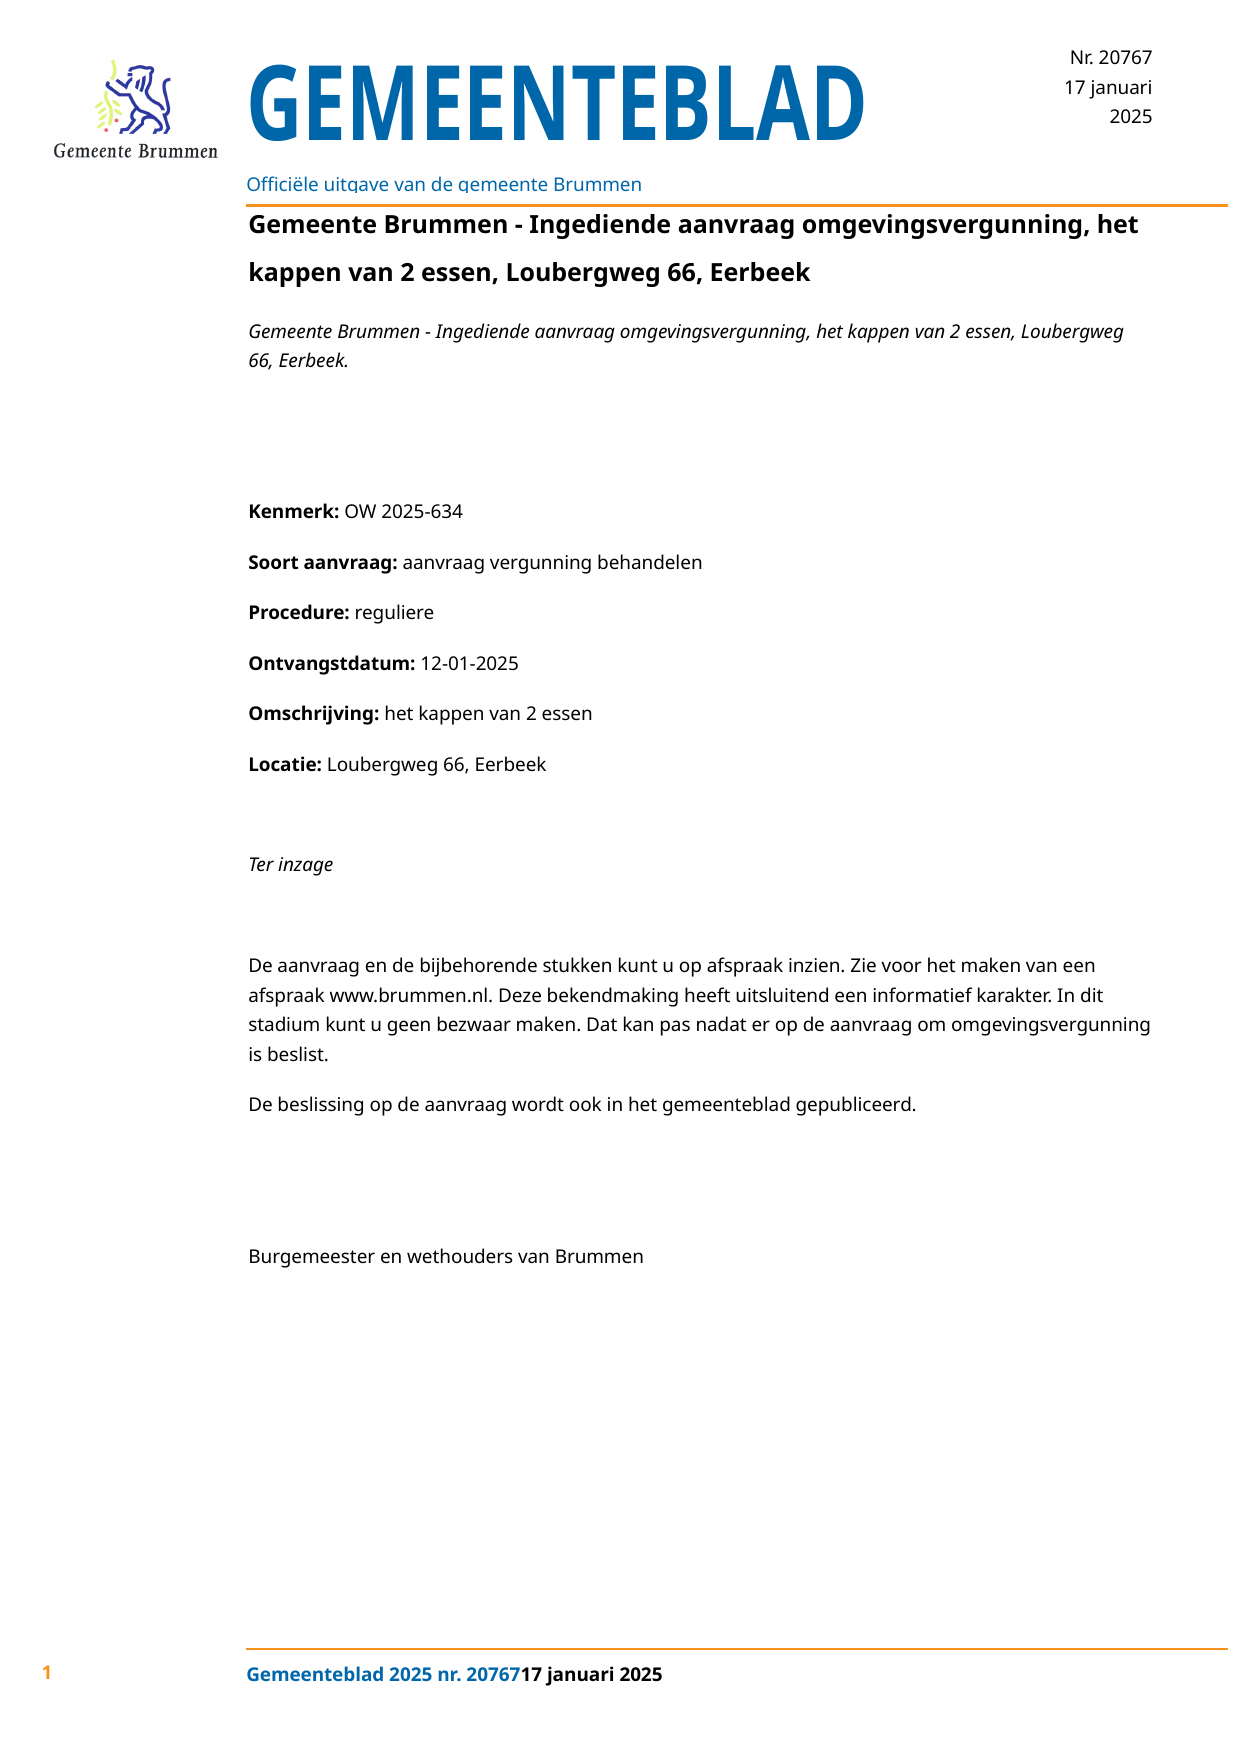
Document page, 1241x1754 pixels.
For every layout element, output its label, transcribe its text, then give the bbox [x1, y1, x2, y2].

text Gemeente Brummen - Ingediende aanvraag omgevingsvergunning, het kappen van 2 essen, Loubergweg 66, Eerbeek [248, 207, 1152, 288]
text Ontvangstdatum: 12-01-2025 [248, 650, 1152, 676]
text Soort aanvraag: aanvraag vergunning behandelen [248, 549, 1152, 575]
text Gemeente Brummen - Ingediende aanvraag omgevingsvergunning, het kappen van 2 essen, Loubergweg 66, Eerbeek. [248, 318, 1152, 373]
picture [41, 47, 231, 172]
text Procedure: reguliere [248, 599, 1152, 625]
text De aanvraag en de bijbehorende stukken kunt u op afspraak inzien. Zie voor het maken van een afspraak www.brummen.nl. Deze bekendmaking heeft uitsluitend een informatief karakter. In dit stadium kunt u geen bezwaar maken. Dat kan pas nadat er op de aanvraag om omgevingsvergunning is beslist. [248, 952, 1152, 1067]
text Ter inzage [248, 852, 1152, 877]
text Burgemeester en wethouders van Brummen [248, 1243, 1152, 1269]
text Locatie: Loubergweg 66, Eerbeek [248, 751, 1152, 777]
text Kenmerk: OW 2025-634 [248, 499, 1152, 524]
text De beslissing op de aanvraag wordt ook in het gemeenteblad gepubliceerd. [248, 1092, 1152, 1117]
text Omschrijving: het kappen van 2 essen [248, 700, 1152, 726]
